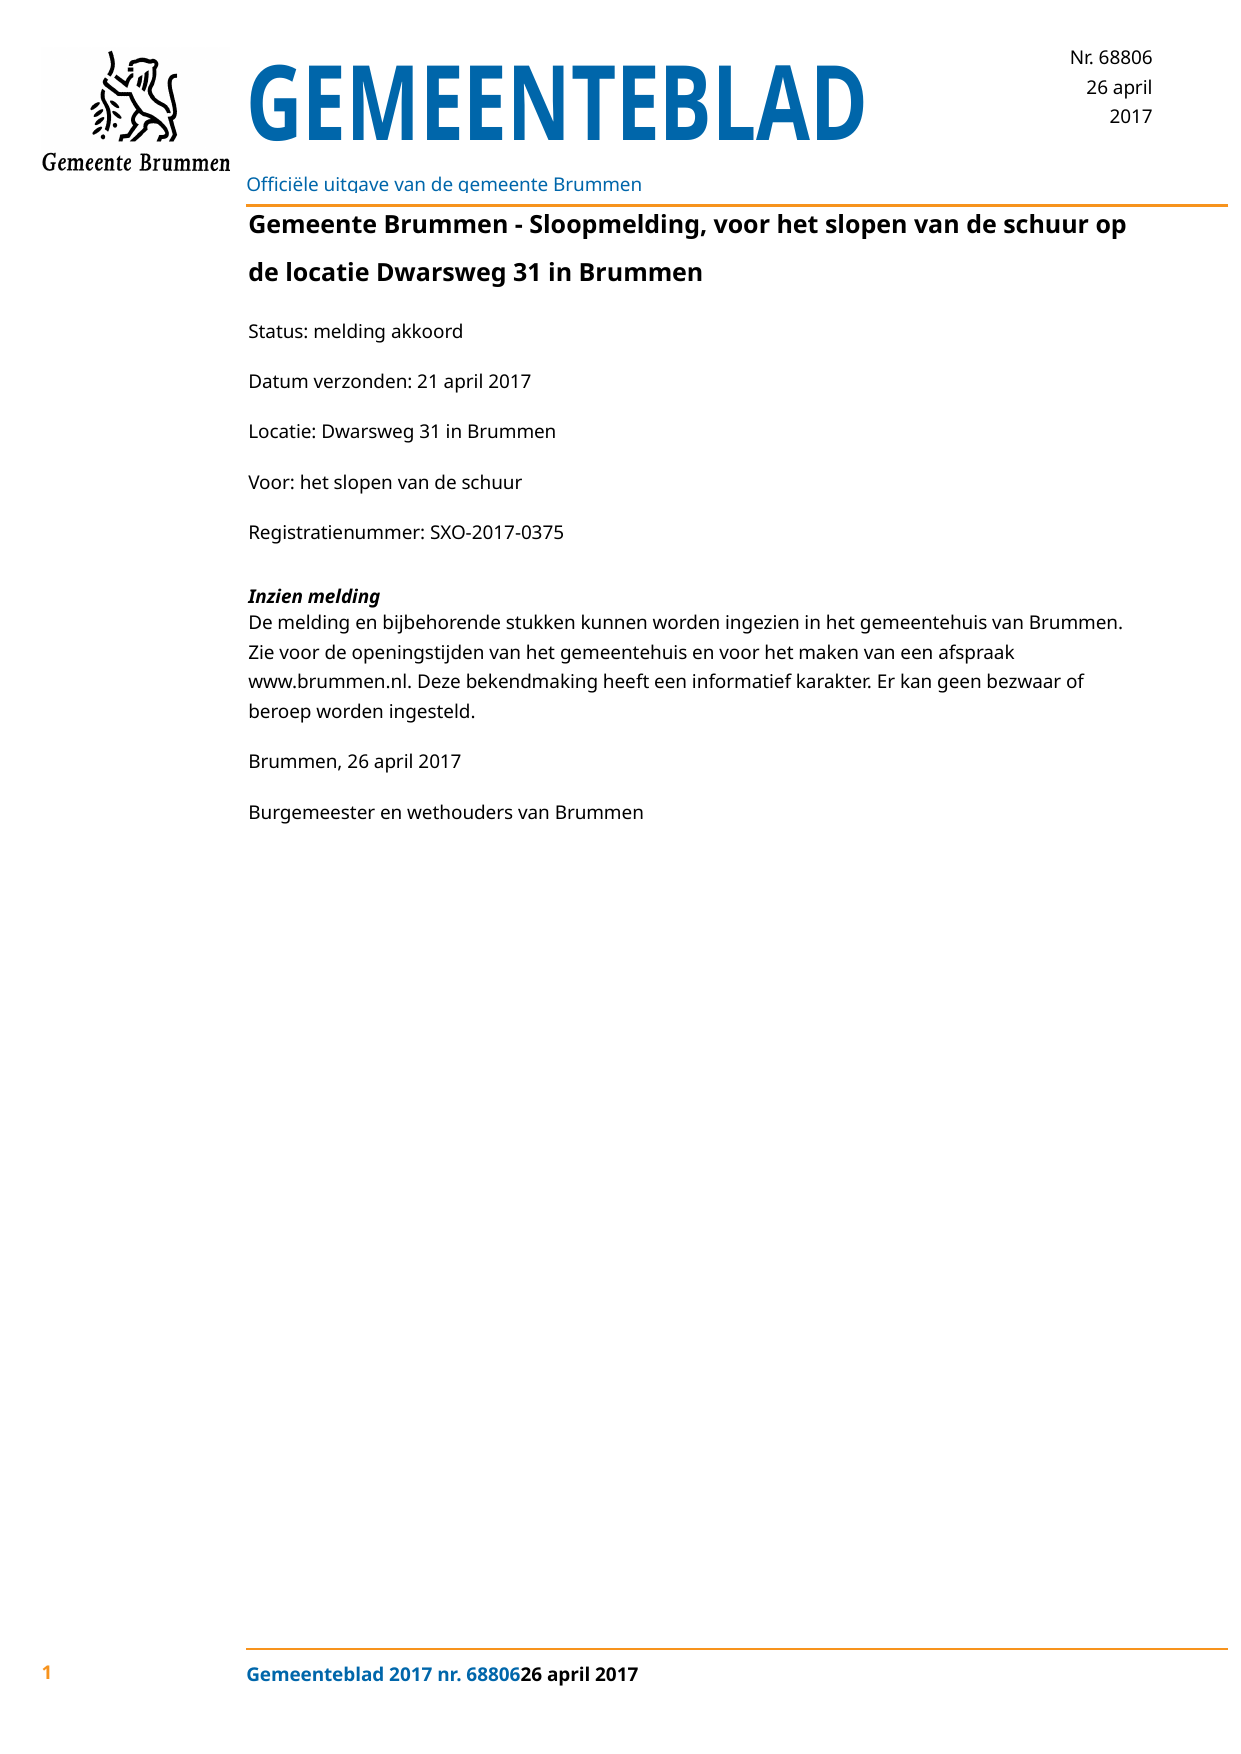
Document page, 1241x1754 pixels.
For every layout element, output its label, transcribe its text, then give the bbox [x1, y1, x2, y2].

text Brummen, 26 april 2017 [248, 748, 1152, 774]
text Voor: het slopen van de schuur [248, 469, 1152, 495]
picture [41, 47, 231, 172]
text Inzien melding [248, 583, 1152, 609]
text De melding en bijbehorende stukken kunnen worden ingezien in het gemeentehuis van Brummen. Zie voor de openingstijden van het gemeentehuis en voor het maken van een afspraak www.brummen.nl. Deze bekendmaking heeft een informatief karakter. Er kan geen bezwaar of beroep worden ingesteld. [248, 609, 1152, 724]
text Burgemeester en wethouders van Brummen [248, 799, 1152, 824]
text Gemeente Brummen - Sloopmelding, voor het slopen van de schuur op de locatie Dwarsweg 31 in Brummen [248, 207, 1152, 288]
text Status: melding akkoord [248, 318, 1152, 344]
text Locatie: Dwarsweg 31 in Brummen [248, 419, 1152, 444]
text Registratienummer: SXO-2017-0375 [248, 519, 1152, 545]
text Datum verzonden: 21 april 2017 [248, 368, 1152, 394]
